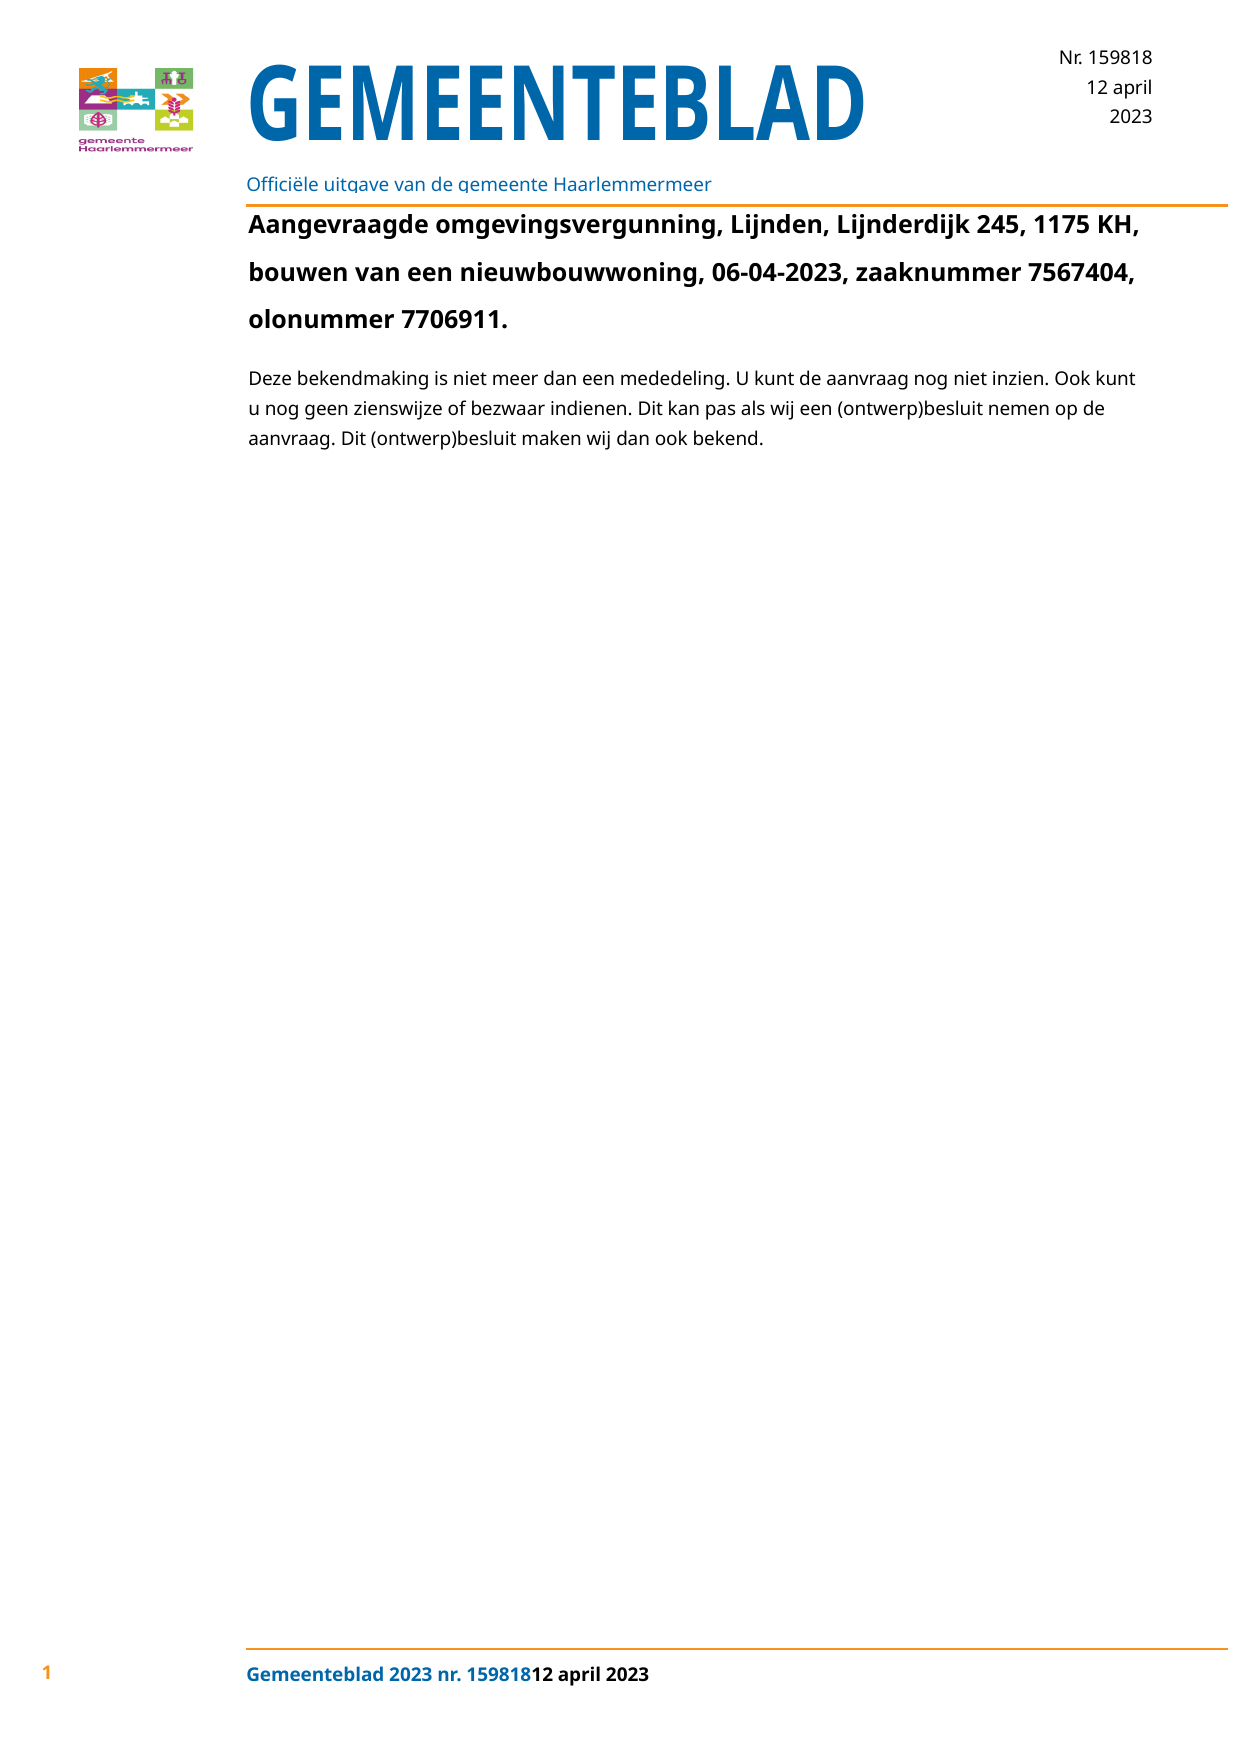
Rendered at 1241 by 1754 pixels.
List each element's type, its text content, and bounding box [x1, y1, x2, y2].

text Deze bekendmaking is niet meer dan een mededeling. U kunt de aanvraag nog niet inzien. Ook kunt u nog geen zienswijze of bezwaar indienen. Dit kan pas als wij een (ontwerp)besluit nemen op de aanvraag. Dit (ontwerp)besluit maken wij dan ook bekend. [248, 366, 1152, 450]
picture [41, 47, 231, 172]
text Aangevraagde omgevingsvergunning, Lijnden, Lijnderdijk 245, 1175 KH, bouwen van een nieuwbouwwoning, 06-04-2023, zaaknummer 7567404, olonummer 7706911. [248, 207, 1152, 336]
